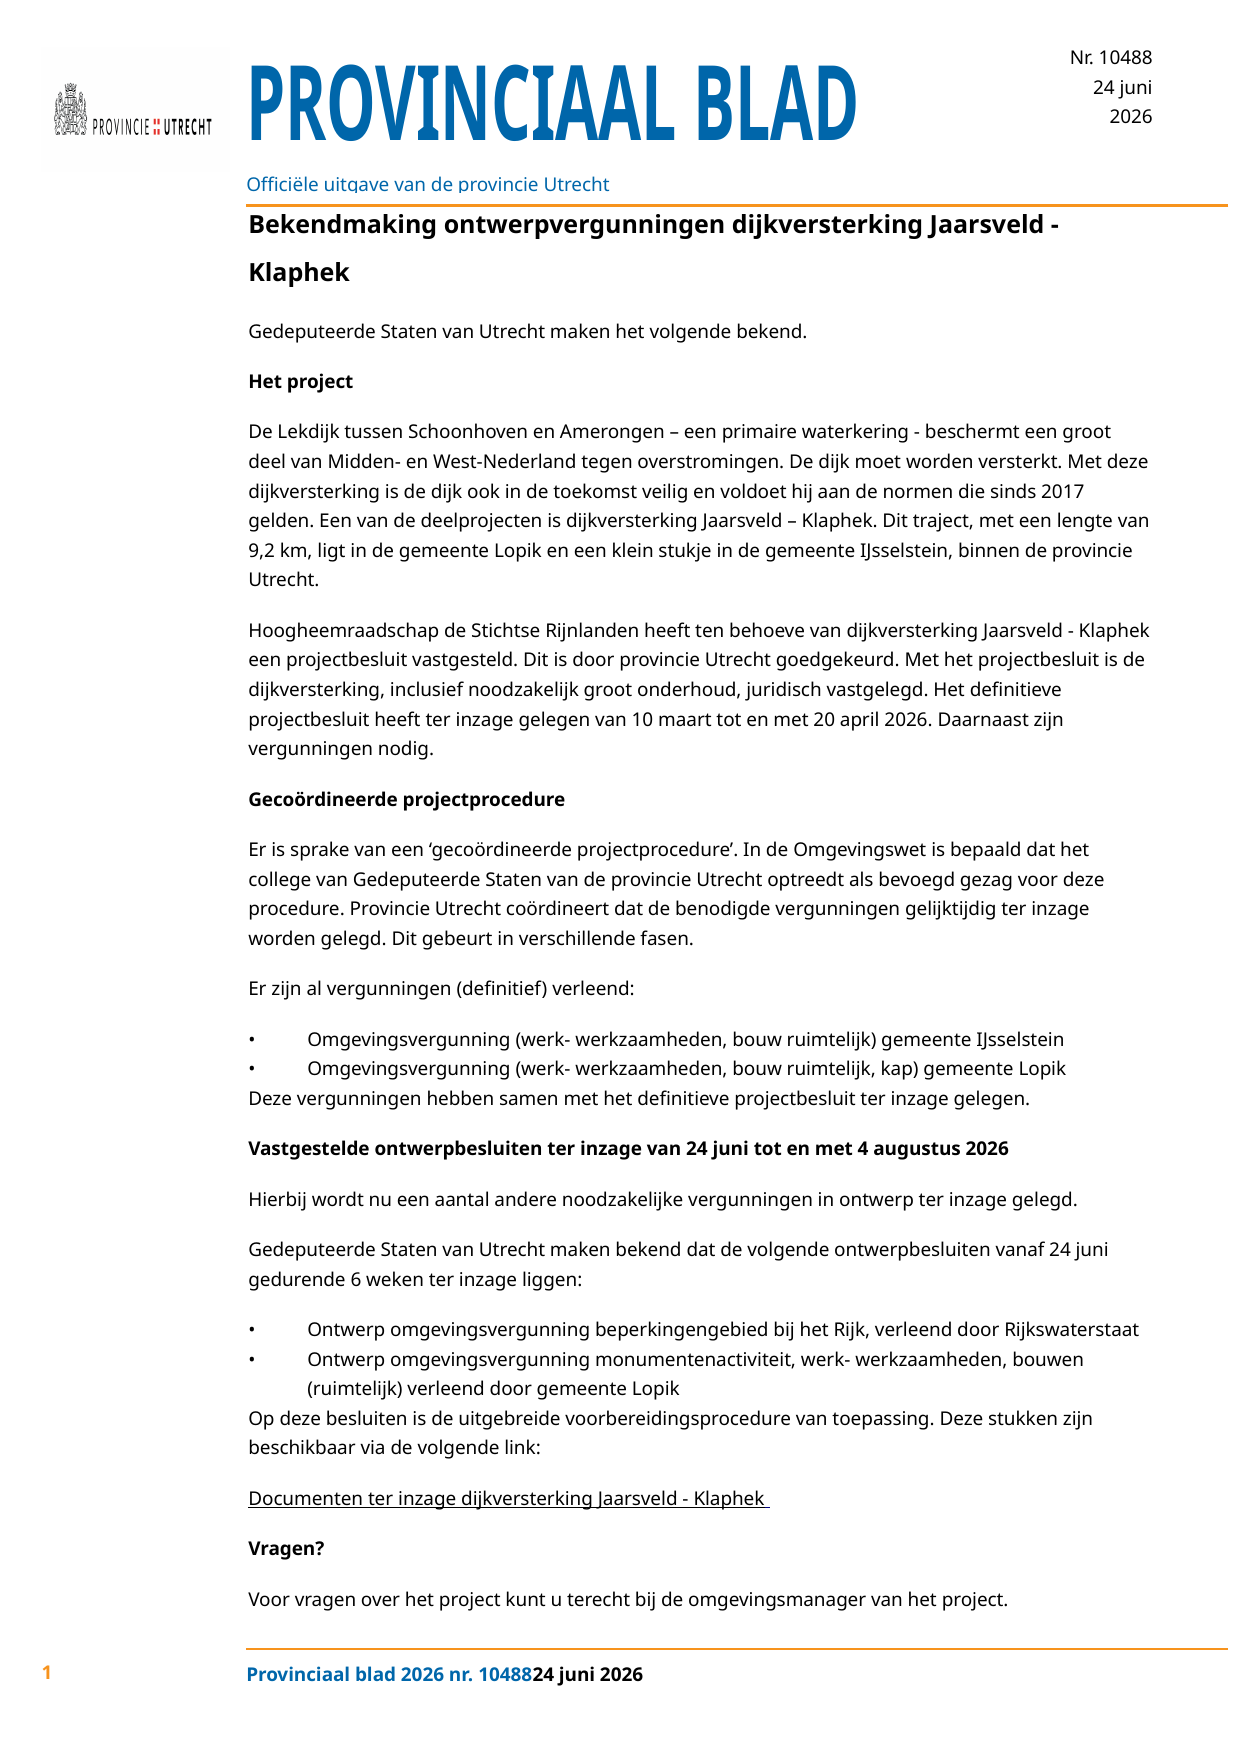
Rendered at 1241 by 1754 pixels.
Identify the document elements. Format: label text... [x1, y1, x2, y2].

list Omgevingsvergunning (werk- werkzaamheden, bouw ruimtelijk) gemeente IJsselstein [248, 1026, 1152, 1052]
picture [41, 47, 231, 172]
text Gecoördineerde projectprocedure [248, 786, 1152, 812]
text Vastgestelde ontwerpbesluiten ter inzage van 24 juni tot en met 4 augustus 2026 [248, 1135, 1152, 1161]
text Deze vergunningen hebben samen met het definitieve projectbesluit ter inzage gelegen. [248, 1085, 1152, 1111]
text Gedeputeerde Staten van Utrecht maken bekend dat de volgende ontwerpbesluiten vanaf 24 juni gedurende 6 weken ter inzage liggen: [248, 1236, 1152, 1292]
text Op deze besluiten is de uitgebreide voorbereidingsprocedure van toepassing. Deze stukken zijn beschikbaar via de volgende link: [248, 1405, 1152, 1460]
text Het project [248, 368, 1152, 394]
text De Lekdijk tussen Schoonhoven en Amerongen – een primaire waterkering - beschermt een groot deel van Midden- en West-Nederland tegen overstromingen. De dijk moet worden versterkt. Met deze dijkversterking is de dijk ook in de toekomst veilig en voldoet hij aan de normen die sinds 2017 gelden. Een van de deelprojecten is dijkversterking Jaarsveld – Klaphek. Dit traject, met een lengte van 9,2 km, ligt in de gemeente Lopik en een klein stukje in de gemeente IJsselstein, binnen de provincie Utrecht. [248, 419, 1152, 592]
text Er zijn al vergunningen (definitief) verleend: [248, 975, 1152, 1001]
list Ontwerp omgevingsvergunning monumentenactiviteit, werk- werkzaamheden, bouwen (ruimtelijk) verleend door gemeente Lopik [248, 1346, 1152, 1401]
text Hoogheemraadschap de Stichtse Rijnlanden heeft ten behoeve van dijkversterking Jaarsveld - Klaphek een projectbesluit vastgesteld. Dit is door provincie Utrecht goedgekeurd. Met het projectbesluit is de dijkversterking, inclusief noodzakelijk groot onderhoud, juridisch vastgelegd. Het definitieve projectbesluit heeft ter inzage gelegen van 10 maart tot en met 20 april 2026. Daarnaast zijn vergunningen nodig. [248, 617, 1152, 761]
text Voor vragen over het project kunt u terecht bij de omgevingsmanager van het project. [248, 1586, 1152, 1612]
text Hierbij wordt nu een aantal andere noodzakelijke vergunningen in ontwerp ter inzage gelegd. [248, 1186, 1152, 1212]
text Gedeputeerde Staten van Utrecht maken het volgende bekend. [248, 318, 1152, 344]
list Omgevingsvergunning (werk- werkzaamheden, bouw ruimtelijk, kap) gemeente Lopik [248, 1055, 1152, 1081]
text Bekendmaking ontwerpvergunningen dijkversterking Jaarsveld - Klaphek [248, 207, 1152, 288]
text Er is sprake van een ‘gecoördineerde projectprocedure’. In de Omgevingswet is bepaald dat het college van Gedeputeerde Staten van de provincie Utrecht optreedt als bevoegd gezag voor deze procedure. Provincie Utrecht coördineert dat de benodigde vergunningen gelijktijdig ter inzage worden gelegd. Dit gebeurt in verschillende fasen. [248, 836, 1152, 951]
text Vragen? [248, 1535, 1152, 1561]
text Documenten ter inzage dijkversterking Jaarsveld - Klaphek [248, 1485, 1152, 1511]
list Ontwerp omgevingsvergunning beperkingengebied bij het Rijk, verleend door Rijkswaterstaat [248, 1316, 1152, 1342]
